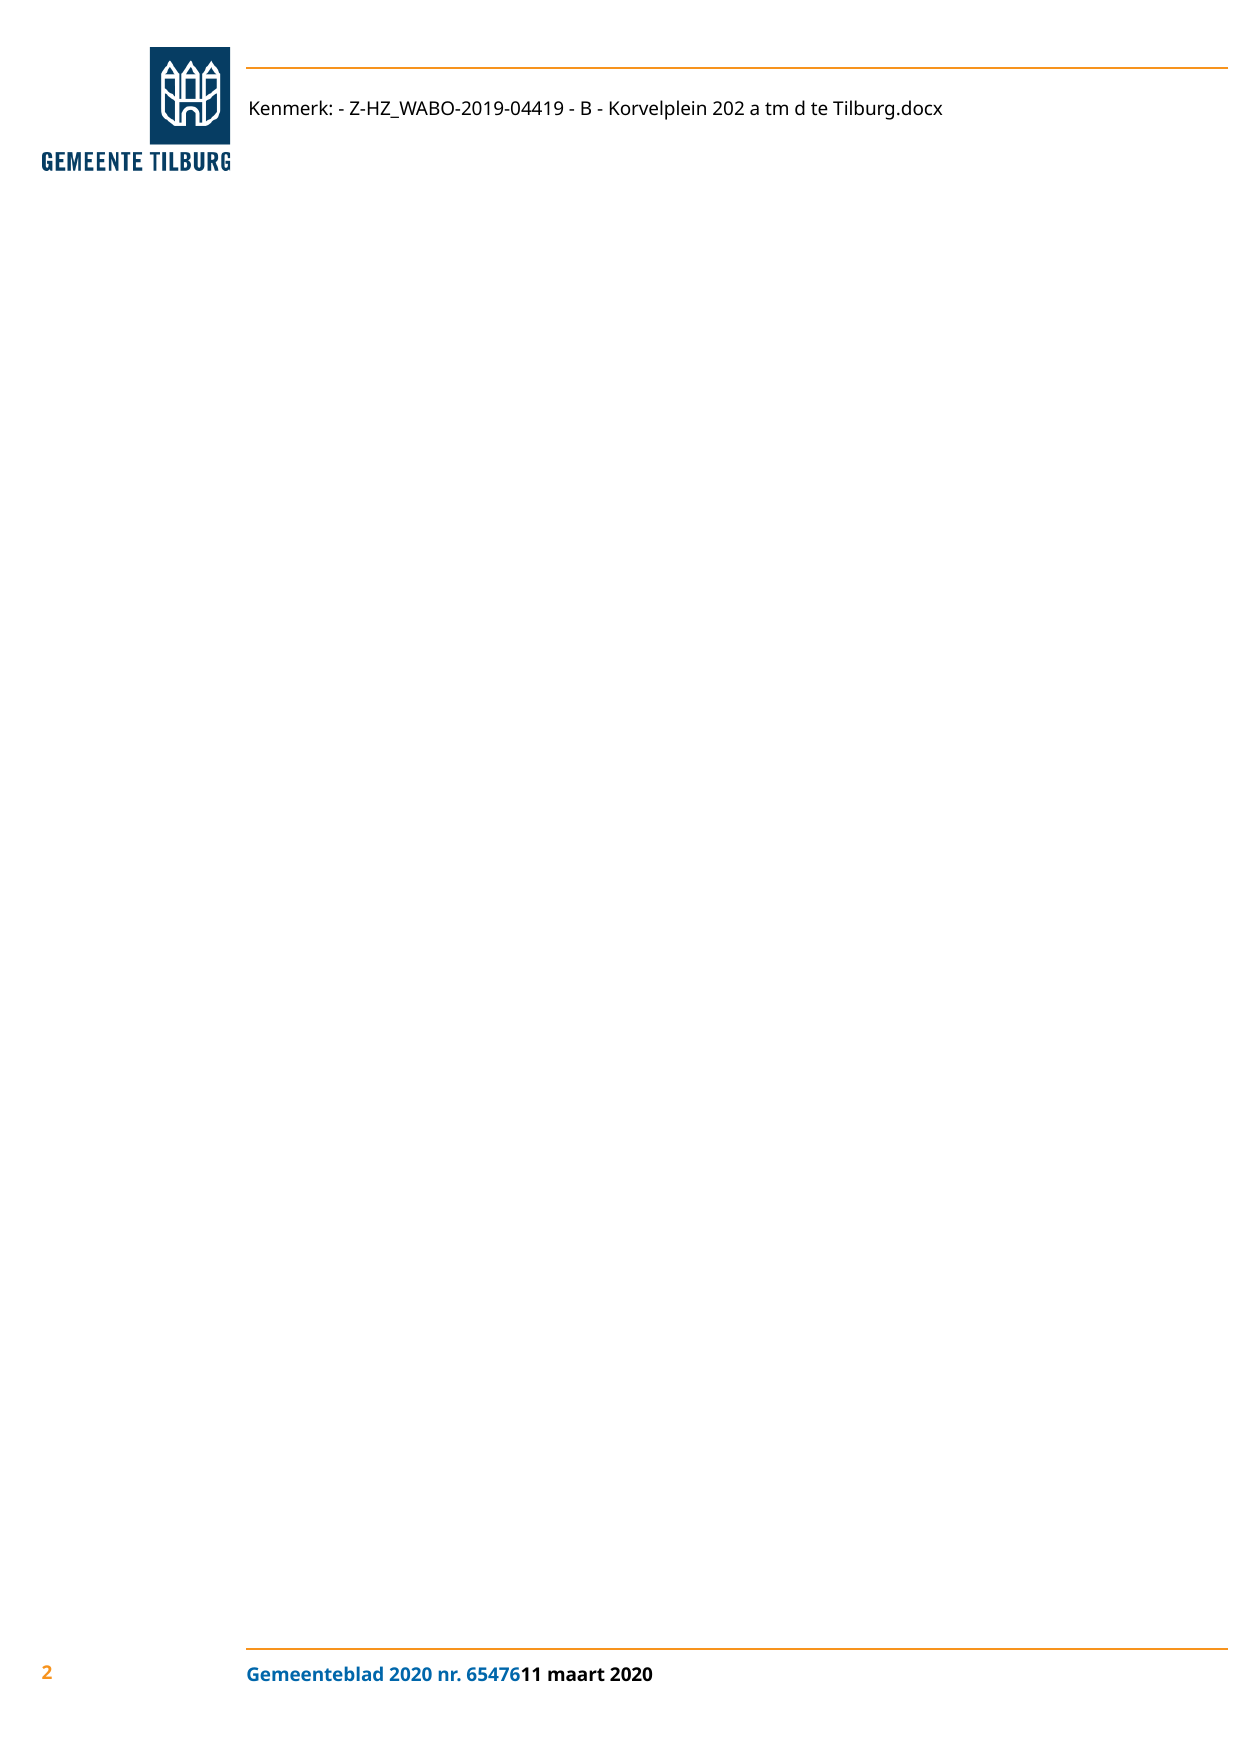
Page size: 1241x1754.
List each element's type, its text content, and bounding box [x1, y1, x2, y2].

picture [41, 47, 231, 172]
text Kenmerk: - Z-HZ_WABO-2019-04419 - B - Korvelplein 202 a tm d te Tilburg.docx [248, 95, 1152, 121]
